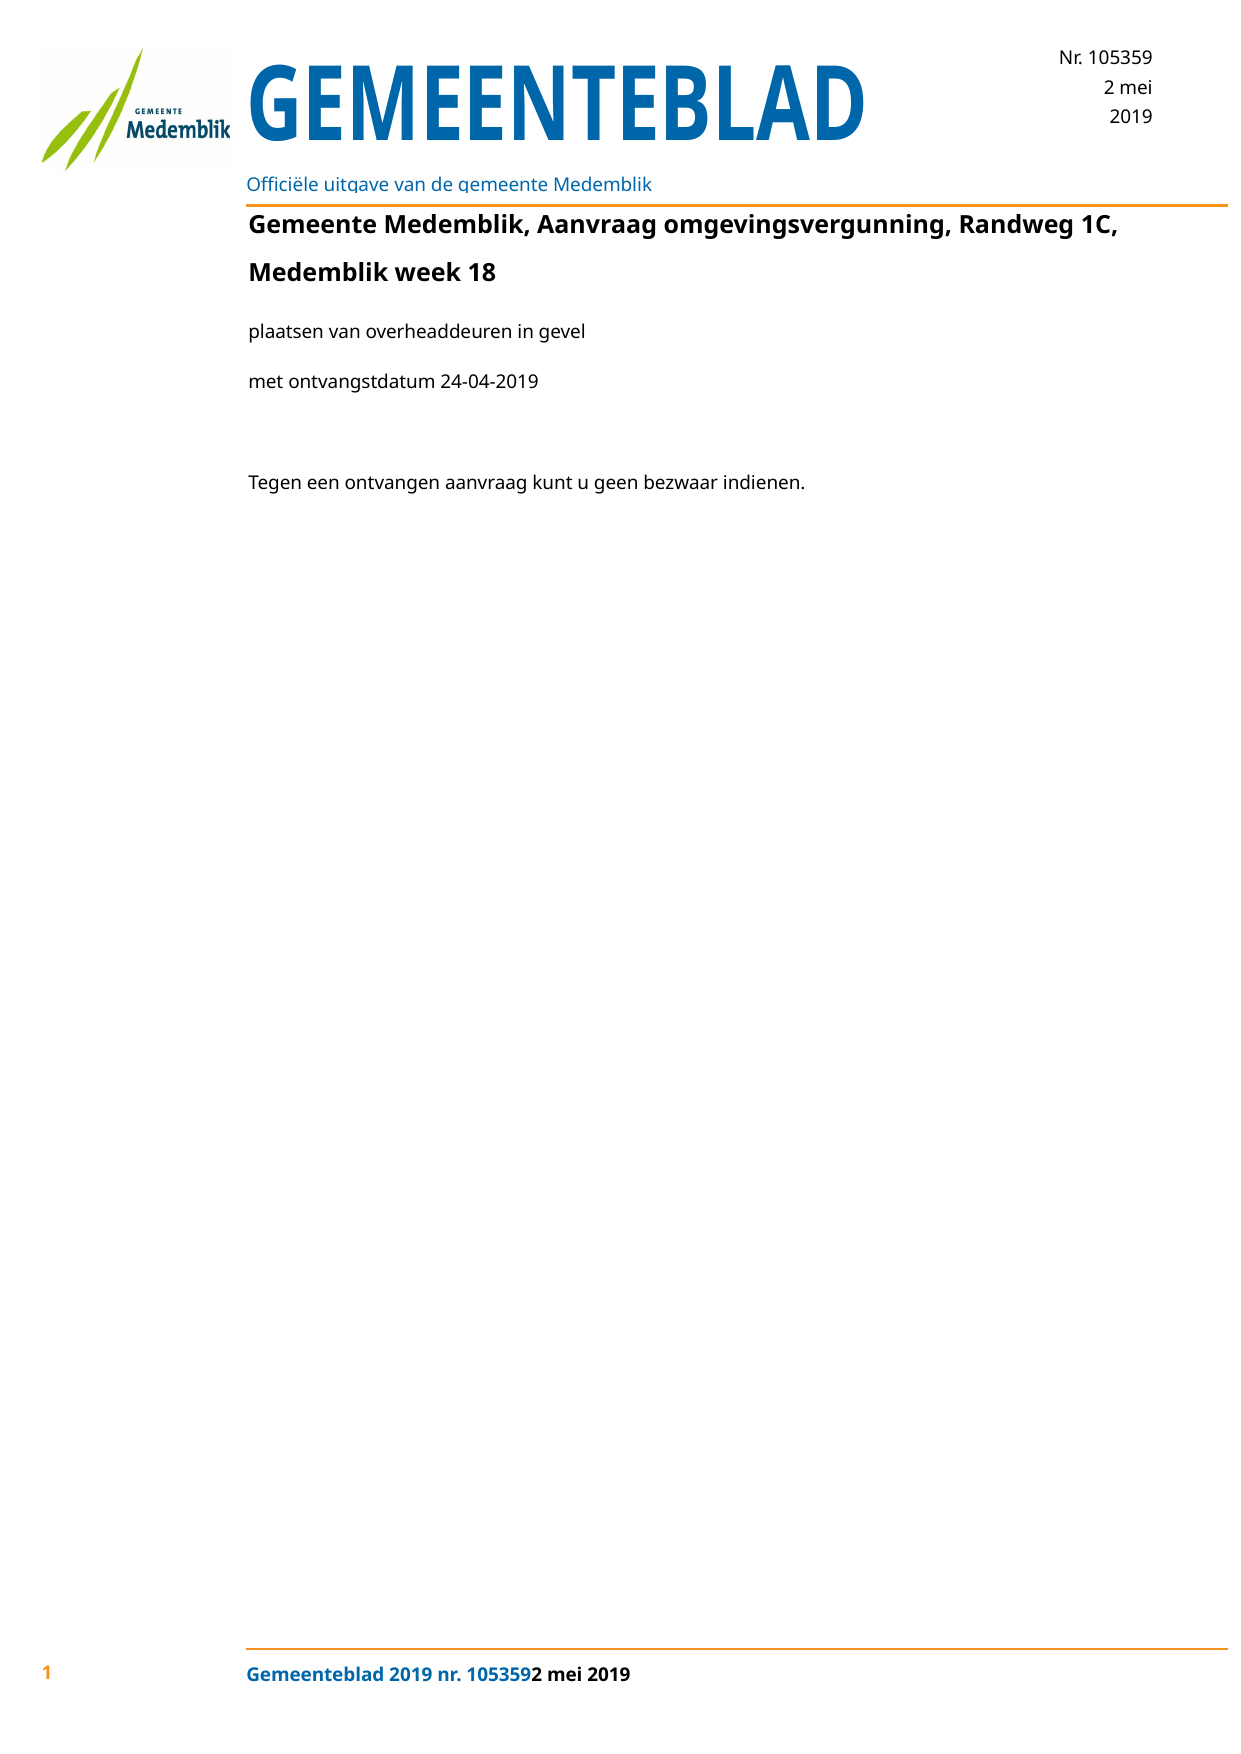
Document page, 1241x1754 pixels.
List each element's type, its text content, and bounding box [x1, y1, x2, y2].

text Tegen een ontvangen aanvraag kunt u geen bezwaar indienen. [248, 469, 1152, 495]
text plaatsen van overheaddeuren in gevel [248, 318, 1152, 344]
text met ontvangstdatum 24-04-2019 [248, 368, 1152, 394]
picture [41, 47, 231, 172]
text Gemeente Medemblik, Aanvraag omgevingsvergunning, Randweg 1C, Medemblik week 18 [248, 207, 1152, 288]
